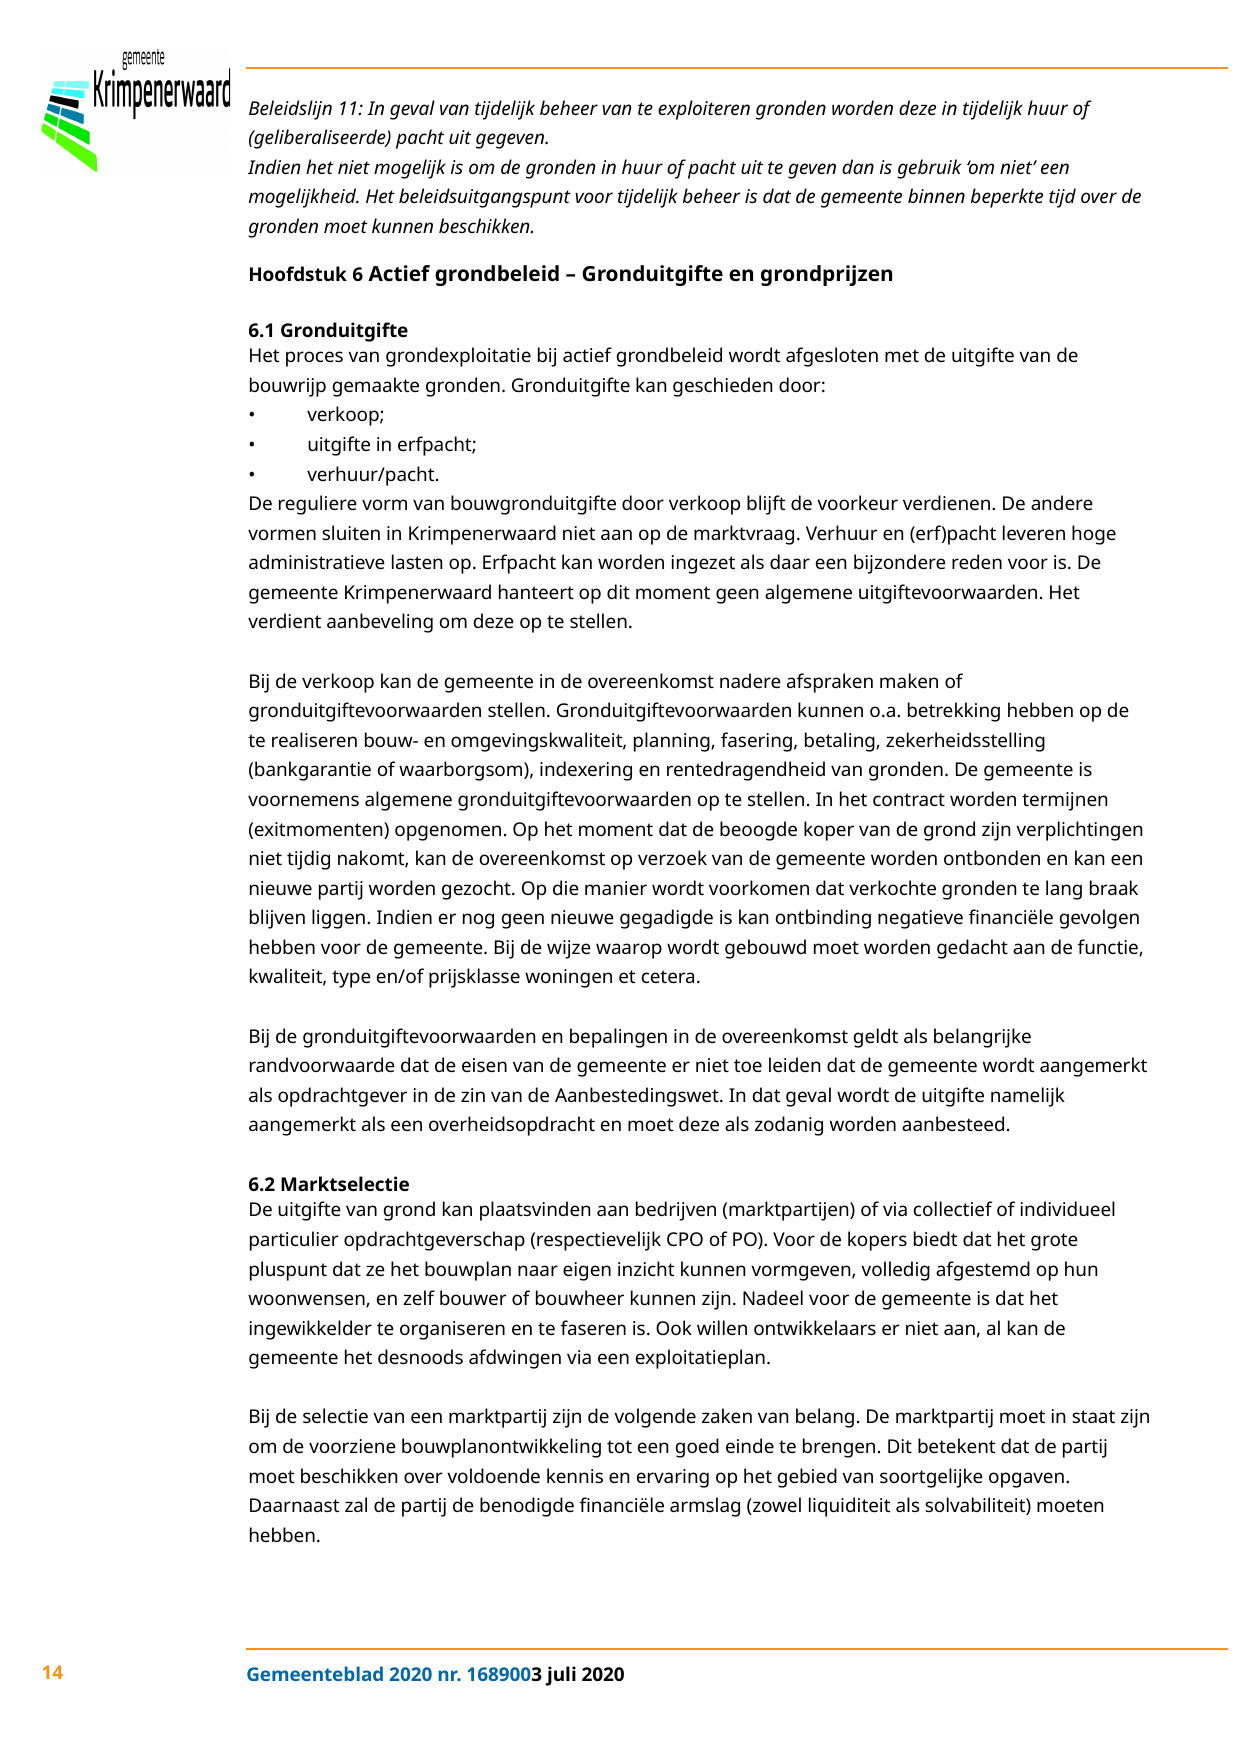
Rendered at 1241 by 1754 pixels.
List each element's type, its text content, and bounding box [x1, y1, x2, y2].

text Bij de gronduitgiftevoorwaarden en bepalingen in de overeenkomst geldt als belangrijke randvoorwaarde dat de eisen van de gemeente er niet toe leiden dat de gemeente wordt aangemerkt als opdrachtgever in de zin van de Aanbestedingswet. In dat geval wordt de uitgifte namelijk aangemerkt als een overheidsopdracht en moet deze als zodanig worden aanbesteed. [248, 1023, 1152, 1137]
list uitgifte in erfpacht; [248, 431, 1152, 457]
text De reguliere vorm van bouwgronduitgifte door verkoop blijft de voorkeur verdienen. De andere vormen sluiten in Krimpenerwaard niet aan op de marktvraag. Verhuur en (erf)pacht leveren hoge administratieve lasten op. Erfpacht kan worden ingezet als daar een bijzondere reden voor is. De gemeente Krimpenerwaard hanteert op dit moment geen algemene uitgiftevoorwaarden. Het verdient aanbeveling om deze op te stellen. [248, 490, 1152, 634]
text Bij de verkoop kan de gemeente in de overeenkomst nadere afspraken maken of gronduitgiftevoorwaarden stellen. Gronduitgiftevoorwaarden kunnen o.a. betrekking hebben op de te realiseren bouw- en omgevingskwaliteit, planning, fasering, betaling, zekerheidsstelling (bankgarantie of waarborgsom), indexering en rentedragendheid van gronden. De gemeente is voornemens algemene gronduitgiftevoorwaarden op te stellen. In het contract worden termijnen (exitmomenten) opgenomen. Op het moment dat de beoogde koper van de grond zijn verplichtingen niet tijdig nakomt, kan de overeenkomst op verzoek van de gemeente worden ontbonden en kan een nieuwe partij worden gezocht. Op die manier wordt voorkomen dat verkochte gronden te lang braak blijven liggen. Indien er nog geen nieuwe gegadigde is kan ontbinding negatieve financiële gevolgen hebben voor de gemeente. Bij de wijze waarop wordt gebouwd moet worden gedacht aan de functie, kwaliteit, type en/of prijsklasse woningen et cetera. [248, 668, 1152, 989]
text Bij de selectie van een marktpartij zijn de volgende zaken van belang. De marktpartij moet in staat zijn om de voorziene bouwplanontwikkeling tot een goed einde te brengen. Dit betekent dat de partij moet beschikken over voldoende kennis en ervaring op het gebied van soortgelijke opgaven. Daarnaast zal de partij de benodigde financiële armslag (zowel liquiditeit als solvabiliteit) moeten hebben. [248, 1404, 1152, 1548]
text Beleidslijn 11: In geval van tijdelijk beheer van te exploiteren gronden worden deze in tijdelijk huur of (geliberaliseerde) pacht uit gegeven. [248, 95, 1152, 150]
text Indien het niet mogelijk is om de gronden in huur of pacht uit te geven dan is gebruik ‘om niet’ een mogelijkheid. Het beleidsuitgangspunt voor tijdelijk beheer is dat de gemeente binnen beperkte tijd over de gronden moet kunnen beschikken. [248, 154, 1152, 239]
text De uitgifte van grond kan plaatsvinden aan bedrijven (marktpartijen) of via collectief of individueel particulier opdrachtgeverschap (respectievelijk CPO of PO). Voor de kopers biedt dat het grote pluspunt dat ze het bouwplan naar eigen inzicht kunnen vormgeven, volledig afgestemd op hun woonwensen, en zelf bouwer of bouwheer kunnen zijn. Nadeel voor de gemeente is dat het ingewikkelder te organiseren en te faseren is. Ook willen ontwikkelaars er niet aan, al kan de gemeente het desnoods afdwingen via een exploitatieplan. [248, 1197, 1152, 1370]
picture [41, 47, 231, 172]
text 6.1 Gronduitgifte [248, 317, 1152, 342]
text Het proces van grondexploitatie bij actief grondbeleid wordt afgesloten met de uitgifte van de bouwrijp gemaakte gronden. Gronduitgifte kan geschieden door: [248, 342, 1152, 398]
text 6.2 Marktselectie [248, 1171, 1152, 1197]
text Hoofdstuk 6 Actief grondbeleid – Gronduitgifte en grondprijzen [248, 259, 1152, 287]
list verkoop; [248, 402, 1152, 427]
list verhuur/pacht. [248, 461, 1152, 487]
